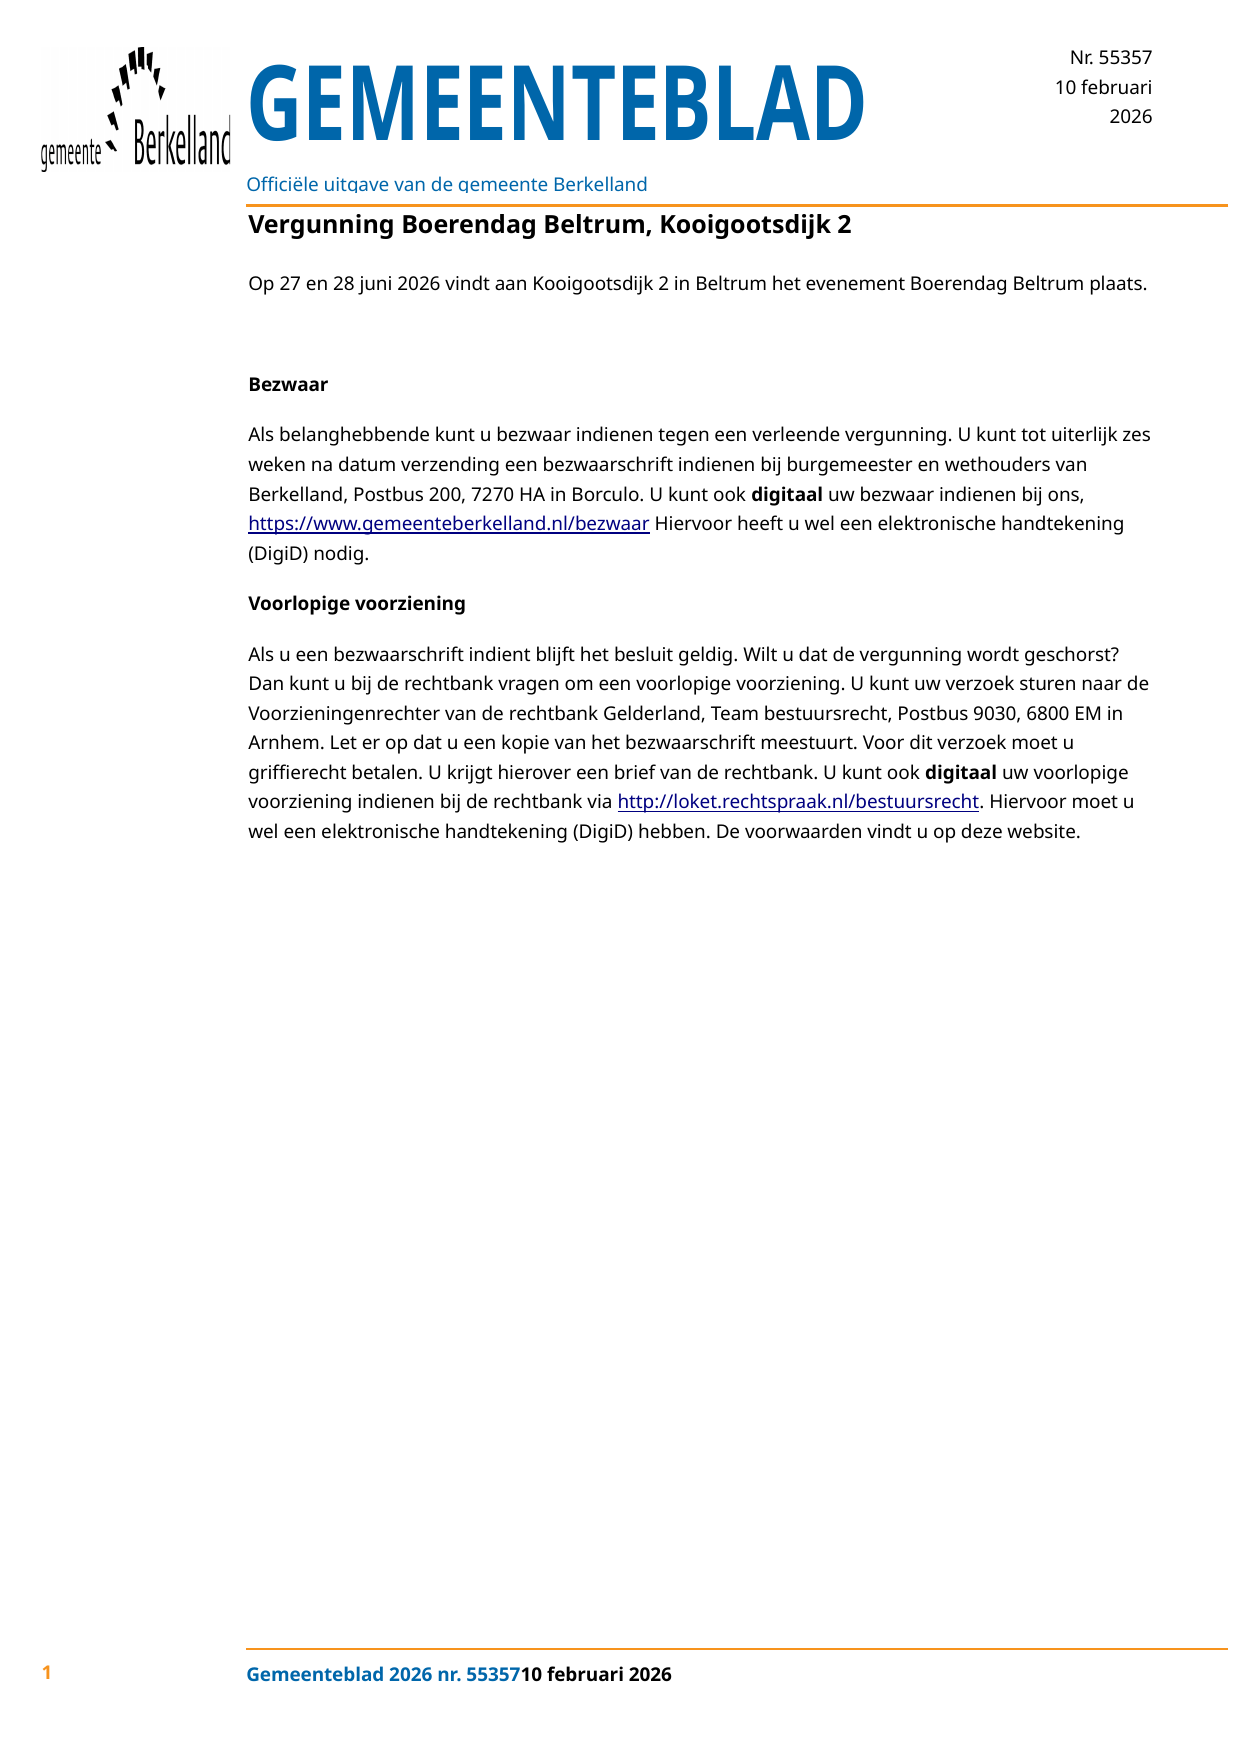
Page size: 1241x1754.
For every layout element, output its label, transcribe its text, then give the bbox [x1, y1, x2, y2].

picture [41, 47, 231, 172]
text Op 27 en 28 juni 2026 vindt aan Kooigootsdijk 2 in Beltrum het evenement Boerendag Beltrum plaats. [248, 270, 1152, 296]
text Voorlopige voorziening [248, 590, 1152, 616]
text Als u een bezwaarschrift indient blijft het besluit geldig. Wilt u dat de vergunning wordt geschorst? Dan kunt u bij de rechtbank vragen om een voorlopige voorziening. U kunt uw verzoek sturen naar de Voorzieningenrechter van de rechtbank Gelderland, Team bestuursrecht, Postbus 9030, 6800 EM in Arnhem. Let er op dat u een kopie van het bezwaarschrift meestuurt. Voor dit verzoek moet u griffierecht betalen. U krijgt hierover een brief van de rechtbank. U kunt ook digitaal uw voorlopige voorziening indienen bij de rechtbank via http://loket.rechtspraak.nl/bestuursrecht. Hiervoor moet u wel een elektronische handtekening (DigiD) hebben. De voorwaarden vindt u op deze website. [248, 641, 1152, 844]
text Bezwaar [248, 371, 1152, 397]
text Vergunning Boerendag Beltrum, Kooigootsdijk 2 [248, 207, 1152, 241]
text Als belanghebbende kunt u bezwaar indienen tegen een verleende vergunning. U kunt tot uiterlijk zes weken na datum verzending een bezwaarschrift indienen bij burgemeester en wethouders van Berkelland, Postbus 200, 7270 HA in Borculo. U kunt ook digitaal uw bezwaar indienen bij ons, https://www.gemeenteberkelland.nl/bezwaar Hiervoor heeft u wel een elektronische handtekening (DigiD) nodig. [248, 422, 1152, 566]
